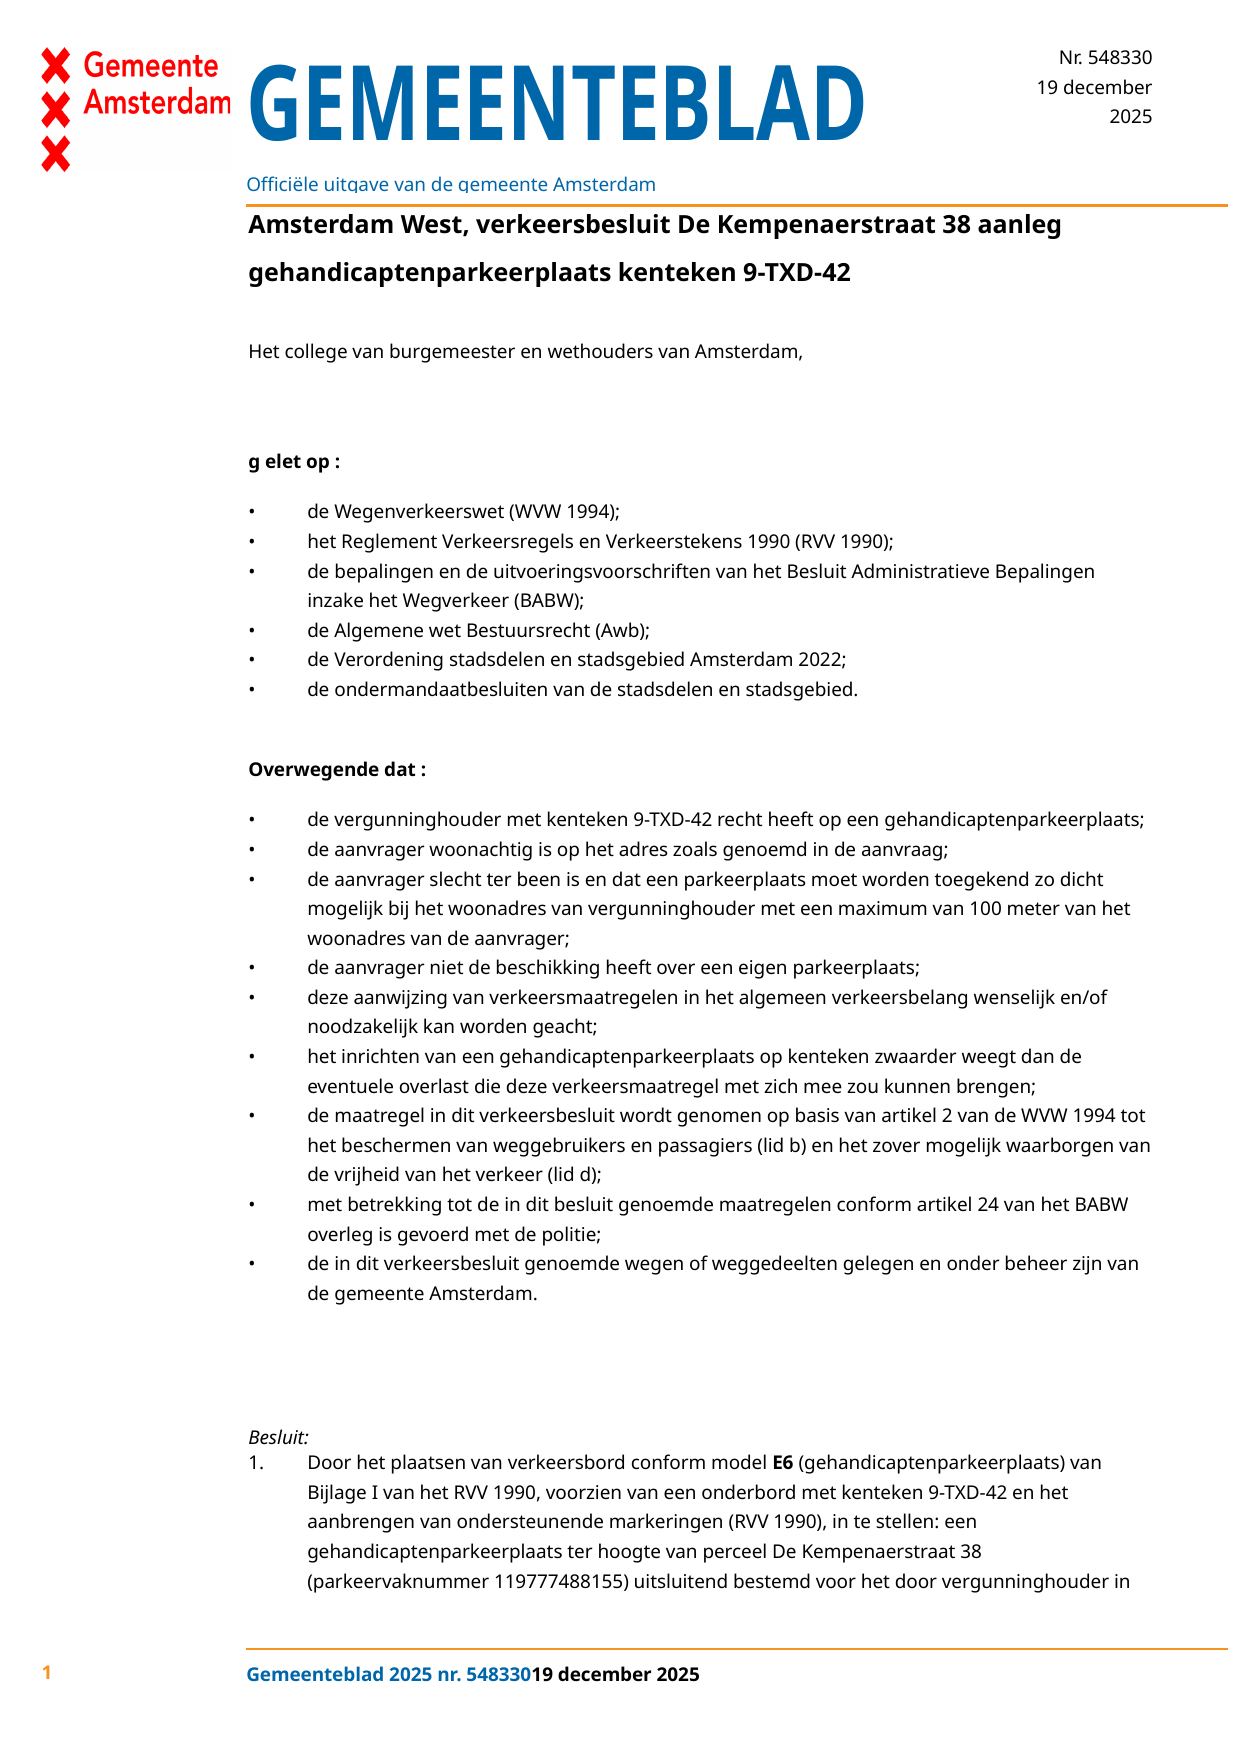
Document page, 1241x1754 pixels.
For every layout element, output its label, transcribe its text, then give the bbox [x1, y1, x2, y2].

list het Reglement Verkeersregels en Verkeerstekens 1990 (RVV 1990); [248, 528, 1152, 554]
list de bepalingen en de uitvoeringsvoorschriften van het Besluit Administratieve Bepalingen inzake het Wegverkeer (BABW); [248, 558, 1152, 613]
text g elet op : [248, 448, 1152, 474]
list de vergunninghouder met kenteken 9-TXD-42 recht heeft op een gehandicaptenparkeerplaats; [248, 807, 1152, 832]
list met betrekking tot de in dit besluit genoemde maatregelen conform artikel 24 van het BABW overleg is gevoerd met de politie; [248, 1191, 1152, 1246]
text Overwegende dat : [248, 756, 1152, 782]
text Het college van burgemeester en wethouders van Amsterdam, [248, 339, 1152, 364]
list het inrichten van een gehandicaptenparkeerplaats op kenteken zwaarder weegt dan de eventuele overlast die deze verkeersmaatregel met zich mee zou kunnen brengen; [248, 1043, 1152, 1098]
list de Wegenverkeerswet (WVW 1994); [248, 499, 1152, 524]
list de Verordening stadsdelen en stadsgebied Amsterdam 2022; [248, 647, 1152, 672]
list de Algemene wet Bestuursrecht (Awb); [248, 617, 1152, 643]
picture [41, 47, 231, 172]
list deze aanwijzing van verkeersmaatregelen in het algemeen verkeersbelang wenselijk en/of noodzakelijk kan worden geacht; [248, 984, 1152, 1039]
list de aanvrager niet de beschikking heeft over een eigen parkeerplaats; [248, 954, 1152, 980]
list de aanvrager woonachtig is op het adres zoals genoemd in de aanvraag; [248, 836, 1152, 862]
list de in dit verkeersbesluit genoemde wegen of weggedeelten gelegen en onder beheer zijn van de gemeente Amsterdam. [248, 1250, 1152, 1306]
list Door het plaatsen van verkeersbord conform model E6 (gehandicaptenparkeerplaats) van Bijlage I van het RVV 1990, voorzien van een onderbord met kenteken 9-TXD-42 en het aanbrengen van ondersteunende markeringen (RVV 1990), in te stellen: een gehandicaptenparkeerplaats ter hoogte van perceel De Kempenaerstraat 38 (parkeervaknummer 119777488155) uitsluitend bestemd voor het door vergunninghouder in [248, 1449, 1152, 1594]
text Amsterdam West, verkeersbesluit De Kempenaerstraat 38 aanleg gehandicaptenparkeerplaats kenteken 9-TXD-42 [248, 207, 1152, 288]
list de ondermandaatbesluiten van de stadsdelen en stadsgebied. [248, 676, 1152, 702]
list de maatregel in dit verkeersbesluit wordt genomen op basis van artikel 2 van de WVW 1994 tot het beschermen van weggebruikers en passagiers (lid b) en het zover mogelijk waarborgen van de vrijheid van het verkeer (lid d); [248, 1102, 1152, 1187]
text Besluit: [248, 1424, 1152, 1449]
list de aanvrager slecht ter been is en dat een parkeerplaats moet worden toegekend zo dicht mogelijk bij het woonadres van vergunninghouder met een maximum van 100 meter van het woonadres van de aanvrager; [248, 866, 1152, 951]
